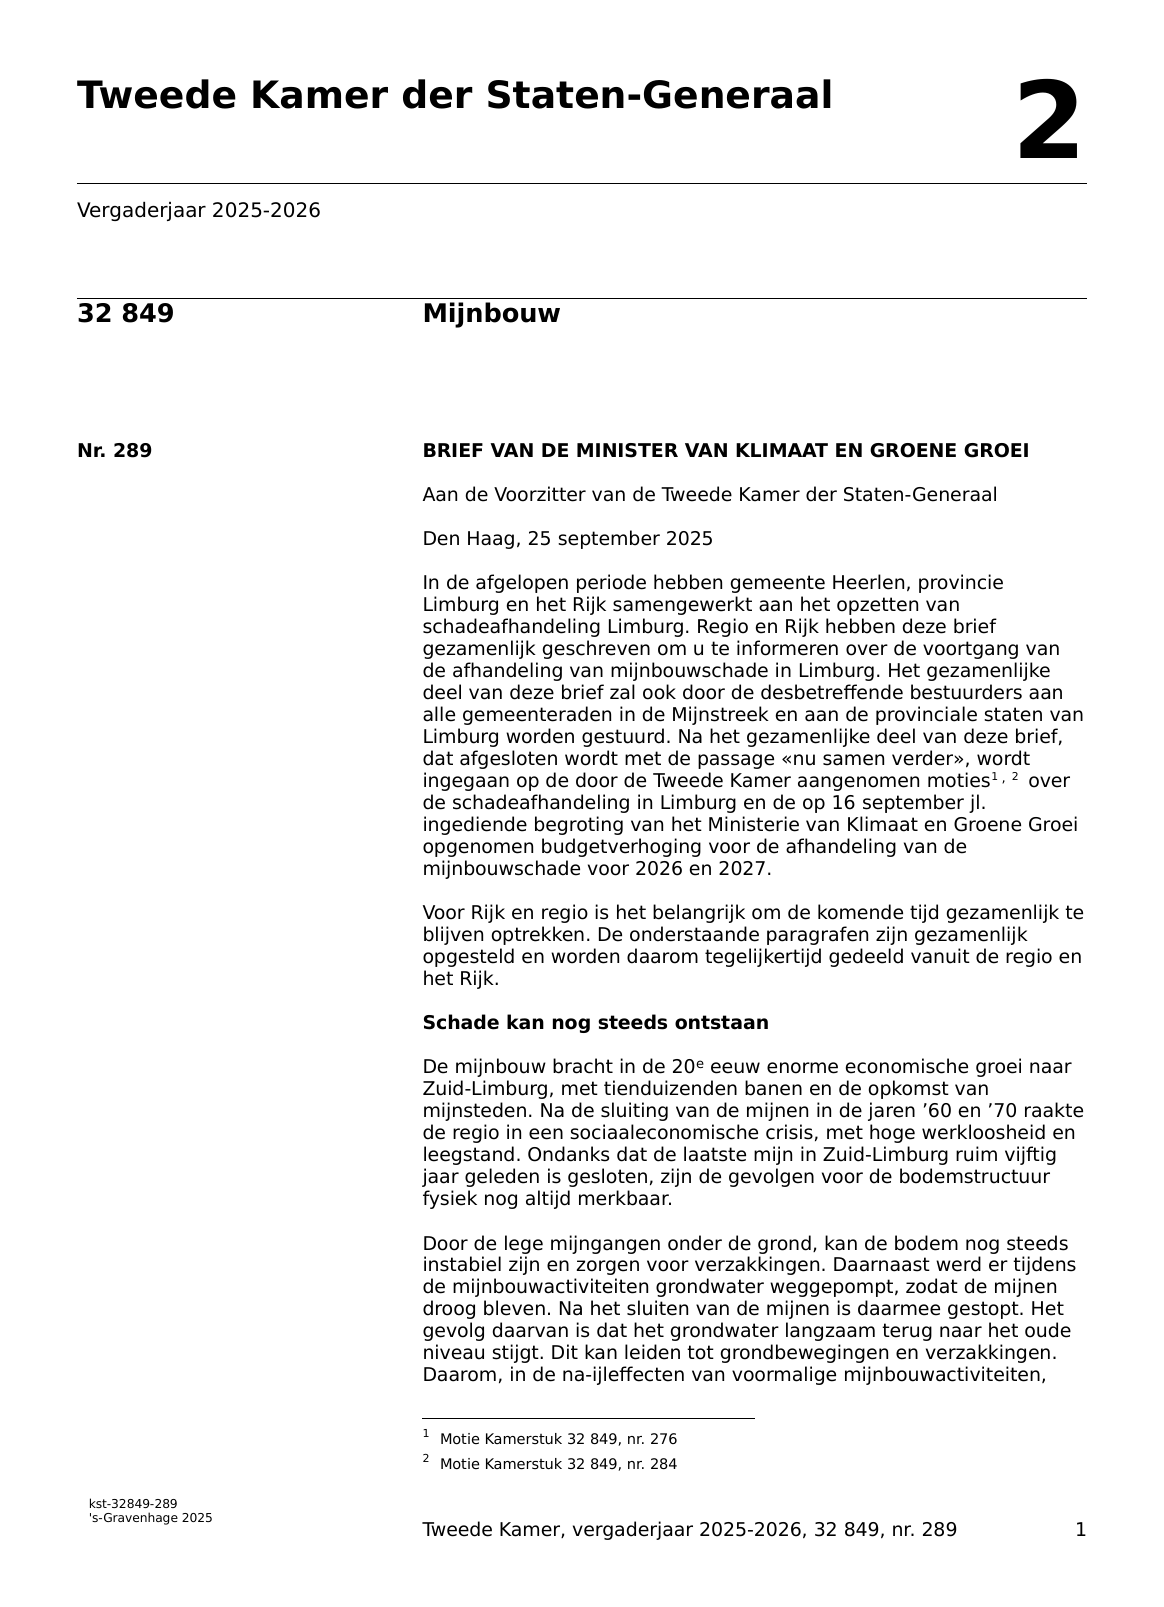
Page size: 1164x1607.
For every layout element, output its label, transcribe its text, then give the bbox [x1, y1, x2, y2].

text In de afgelopen periode hebben gemeente Heerlen, provincie Limburg en het Rijk samengewerkt aan het opzetten van schadeafhandeling Limburg. Regio en Rijk hebben deze brief gezamenlijk geschreven om u te informeren over de voortgang van de afhandeling van mijnbouwschade in Limburg. Het gezamenlijke deel van deze brief zal ook door de desbetreffende bestuurders aan alle gemeenteraden in de Mijnstreek en aan de provinciale staten van Limburg worden gestuurd. Na het gezamenlijke deel van deze brief, dat afgesloten wordt met de passage «nu samen verder», wordt ingegaan op de door de Tweede Kamer aangenomen moties, over de schadeafhandeling in Limburg en de op 16 september jl. ingediende begroting van het Ministerie van Klimaat en Groene Groei opgenomen budgetverhoging voor de afhandeling van de mijnbouwschade voor 2026 en 2027. [422, 572, 1087, 880]
subtitle Schade kan nog steeds ontstaan [422, 1012, 1087, 1034]
table_header 2 [886, 59, 1087, 183]
table_cell Vergaderjaar 2025-2026 [77, 184, 1087, 298]
text De mijnbouw bracht in de 20e eeuw enorme economische groei naar Zuid-Limburg, met tienduizenden banen en de opkomst van mijnsteden. Na de sluiting van de mijnen in de jaren ’60 en ’70 raakte de regio in een sociaaleconomische crisis, met hoge werkloosheid en leegstand. Ondanks dat de laatste mijn in Zuid-Limburg ruim vijftig jaar geleden is gesloten, zijn de gevolgen voor de bodemstructuur fysiek nog altijd merkbaar. [422, 1056, 1087, 1210]
text Aan de Voorzitter van de Tweede Kamer der Staten-Generaal [422, 484, 1087, 506]
text kst-32849-289 [88, 1497, 323, 1511]
subtitle 32 849 Mijnbouw [77, 299, 1087, 329]
text 's-Gravenhage 2025 [88, 1511, 323, 1525]
text Motie Kamerstuk 32 849, nr. 276 [422, 1427, 1087, 1449]
subtitle Nr. 289 BRIEF VAN DE MINISTER VAN KLIMAAT EN GROENE GROEI [77, 440, 1087, 462]
text Den Haag, 25 september 2025 [422, 528, 1087, 550]
text Voor Rijk en regio is het belangrijk om de komende tijd gezamenlijk te blijven optrekken. De onderstaande paragrafen zijn gezamenlijk opgesteld en worden daarom tegelijkertijd gedeeld vanuit de regio en het Rijk. [422, 902, 1087, 990]
table_header Tweede Kamer der Staten-Generaal [77, 59, 886, 183]
text Motie Kamerstuk 32 849, nr. 284 [422, 1452, 1087, 1474]
text Door de lege mijngangen onder de grond, kan de bodem nog steeds instabiel zijn en zorgen voor verzakkingen. Daarnaast werd er tijdens de mijnbouwactiviteiten grondwater weggepompt, zodat de mijnen droog bleven. Na het sluiten van de mijnen is daarmee gestopt. Het gevolg daarvan is dat het grondwater langzaam terug naar het oude niveau stijgt. Dit kan leiden tot grondbewegingen en verzakkingen. Daarom, in de na-ijleffecten van voormalige mijnbouwactiviteiten, [422, 1232, 1087, 1386]
